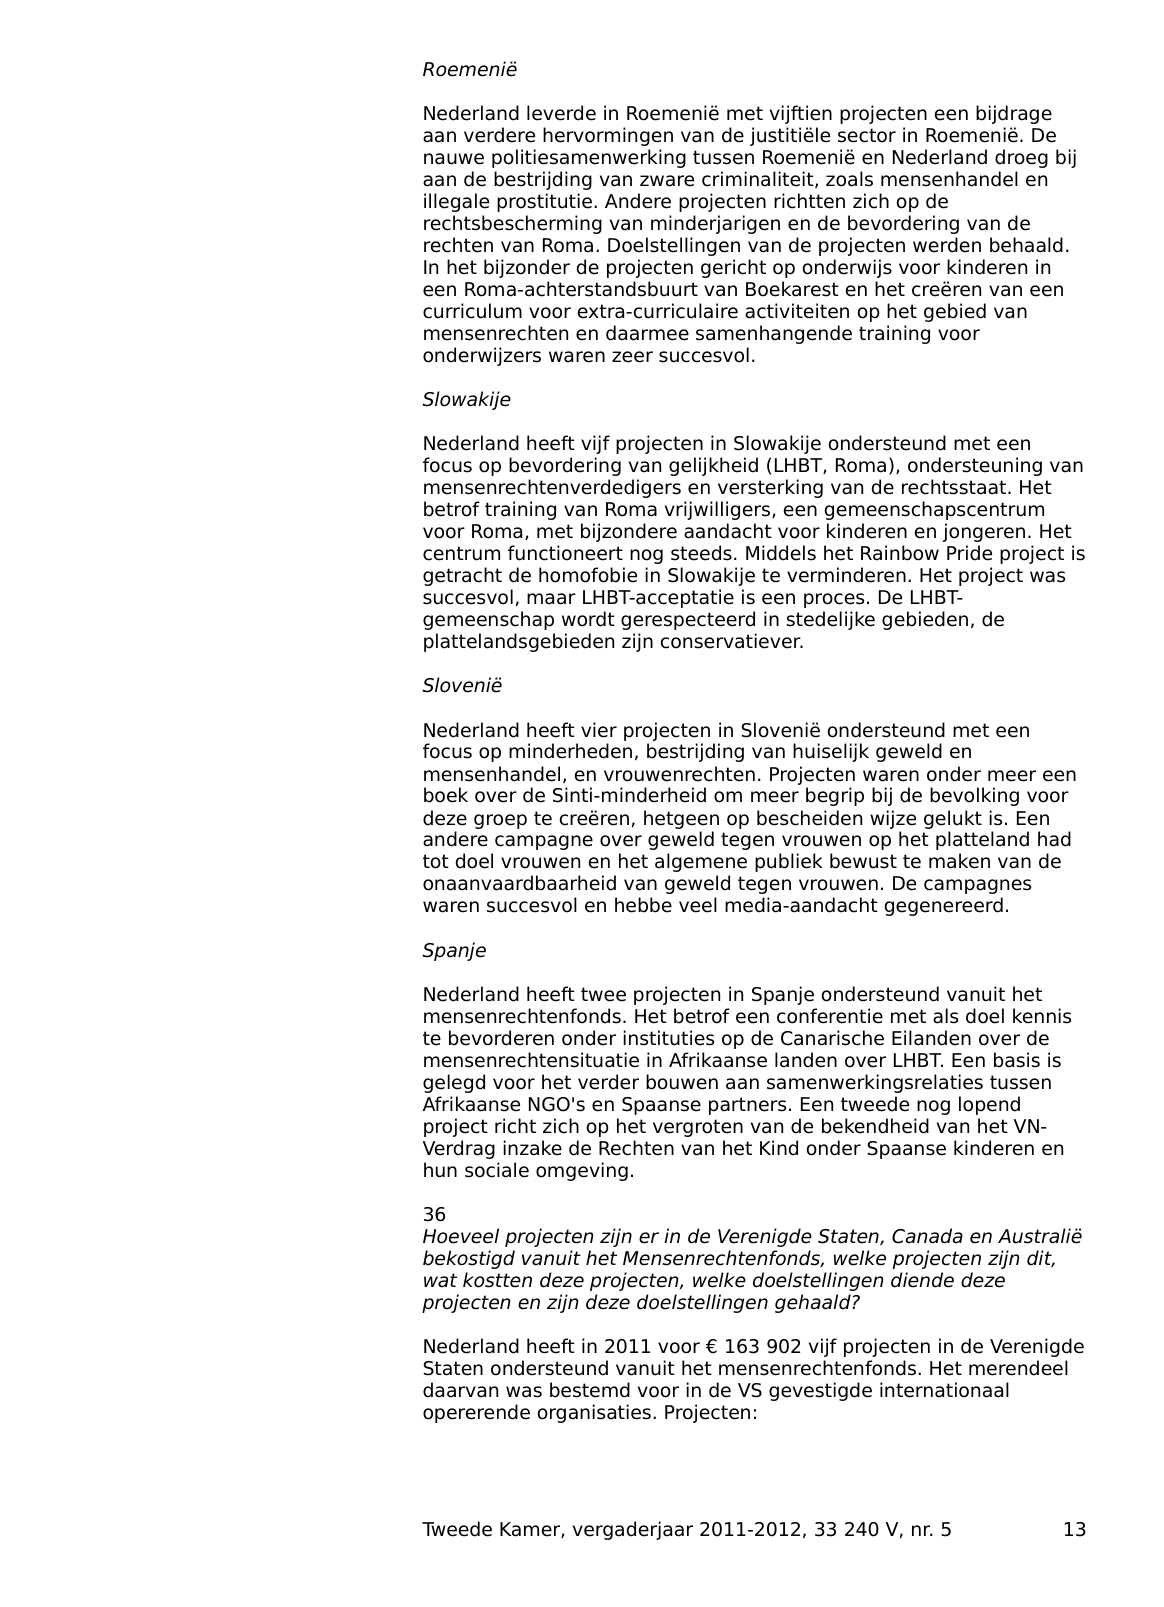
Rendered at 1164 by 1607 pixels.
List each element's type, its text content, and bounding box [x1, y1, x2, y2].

text Nederland heeft vijf projecten in Slowakije ondersteund met een focus op bevordering van gelijkheid (LHBT, Roma), ondersteuning van mensenrechtenverdedigers en versterking van de rechtsstaat. Het betrof training van Roma vrijwilligers, een gemeenschapscentrum voor Roma, met bijzondere aandacht voor kinderen en jongeren. Het centrum functioneert nog steeds. Middels het Rainbow Pride project is getracht de homofobie in Slowakije te verminderen. Het project was succesvol, maar LHBT-acceptatie is een proces. De LHBT-gemeenschap wordt gerespecteerd in stedelijke gebieden, de plattelandsgebieden zijn conservatiever. [422, 433, 1087, 653]
text Nederland heeft vier projecten in Slovenië ondersteund met een focus op minderheden, bestrijding van huiselijk geweld en mensenhandel, en vrouwenrechten. Projecten waren onder meer een boek over de Sinti-minderheid om meer begrip bij de bevolking voor deze groep te creëren, hetgeen op bescheiden wijze gelukt is. Een andere campagne over geweld tegen vrouwen op het platteland had tot doel vrouwen en het algemene publiek bewust te maken van de onaanvaardbaarheid van geweld tegen vrouwen. De campagnes waren succesvol en hebbe veel media-aandacht gegenereerd. [422, 719, 1087, 917]
text Nederland heeft in 2011 voor € 163 902 vijf projecten in de Verenigde Staten ondersteund vanuit het mensenrechtenfonds. Het merendeel daarvan was bestemd voor in de VS gevestigde internationaal opererende organisaties. Projecten: [422, 1336, 1087, 1424]
subtitle Slowakije [422, 389, 1087, 411]
text Nederland leverde in Roemenië met vijftien projecten een bijdrage aan verdere hervormingen van de justitiële sector in Roemenië. De nauwe politiesamenwerking tussen Roemenië en Nederland droeg bij aan de bestrijding van zware criminaliteit, zoals mensenhandel en illegale prostitutie. Andere projecten richtten zich op de rechtsbescherming van minderjarigen en de bevordering van de rechten van Roma. Doelstellingen van de projecten werden behaald. In het bijzonder de projecten gericht op onderwijs voor kinderen in een Roma-achterstandsbuurt van Boekarest en het creëren van een curriculum voor extra-curriculaire activiteiten op het gebied van mensenrechten en daarmee samenhangende training voor onderwijzers waren zeer succesvol. [422, 103, 1087, 367]
subtitle Spanje [422, 939, 1087, 961]
subtitle Roemenië [422, 59, 1087, 81]
text Nederland heeft twee projecten in Spanje ondersteund vanuit het mensenrechtenfonds. Het betrof een conferentie met als doel kennis te bevorderen onder instituties op de Canarische Eilanden over de mensenrechtensituatie in Afrikaanse landen over LHBT. Een basis is gelegd voor het verder bouwen aan samenwerkingsrelaties tussen Afrikaanse NGO's en Spaanse partners. Een tweede nog lopend project richt zich op het vergroten van de bekendheid van het VN-Verdrag inzake de Rechten van het Kind onder Spaanse kinderen en hun sociale omgeving. [422, 984, 1087, 1181]
text 36 [422, 1204, 1087, 1226]
subtitle Slovenië [422, 675, 1087, 697]
text Hoeveel projecten zijn er in de Verenigde Staten, Canada en Australië bekostigd vanuit het Mensenrechtenfonds, welke projecten zijn dit, wat kostten deze projecten, welke doelstellingen diende deze projecten en zijn deze doelstellingen gehaald? [422, 1226, 1087, 1313]
